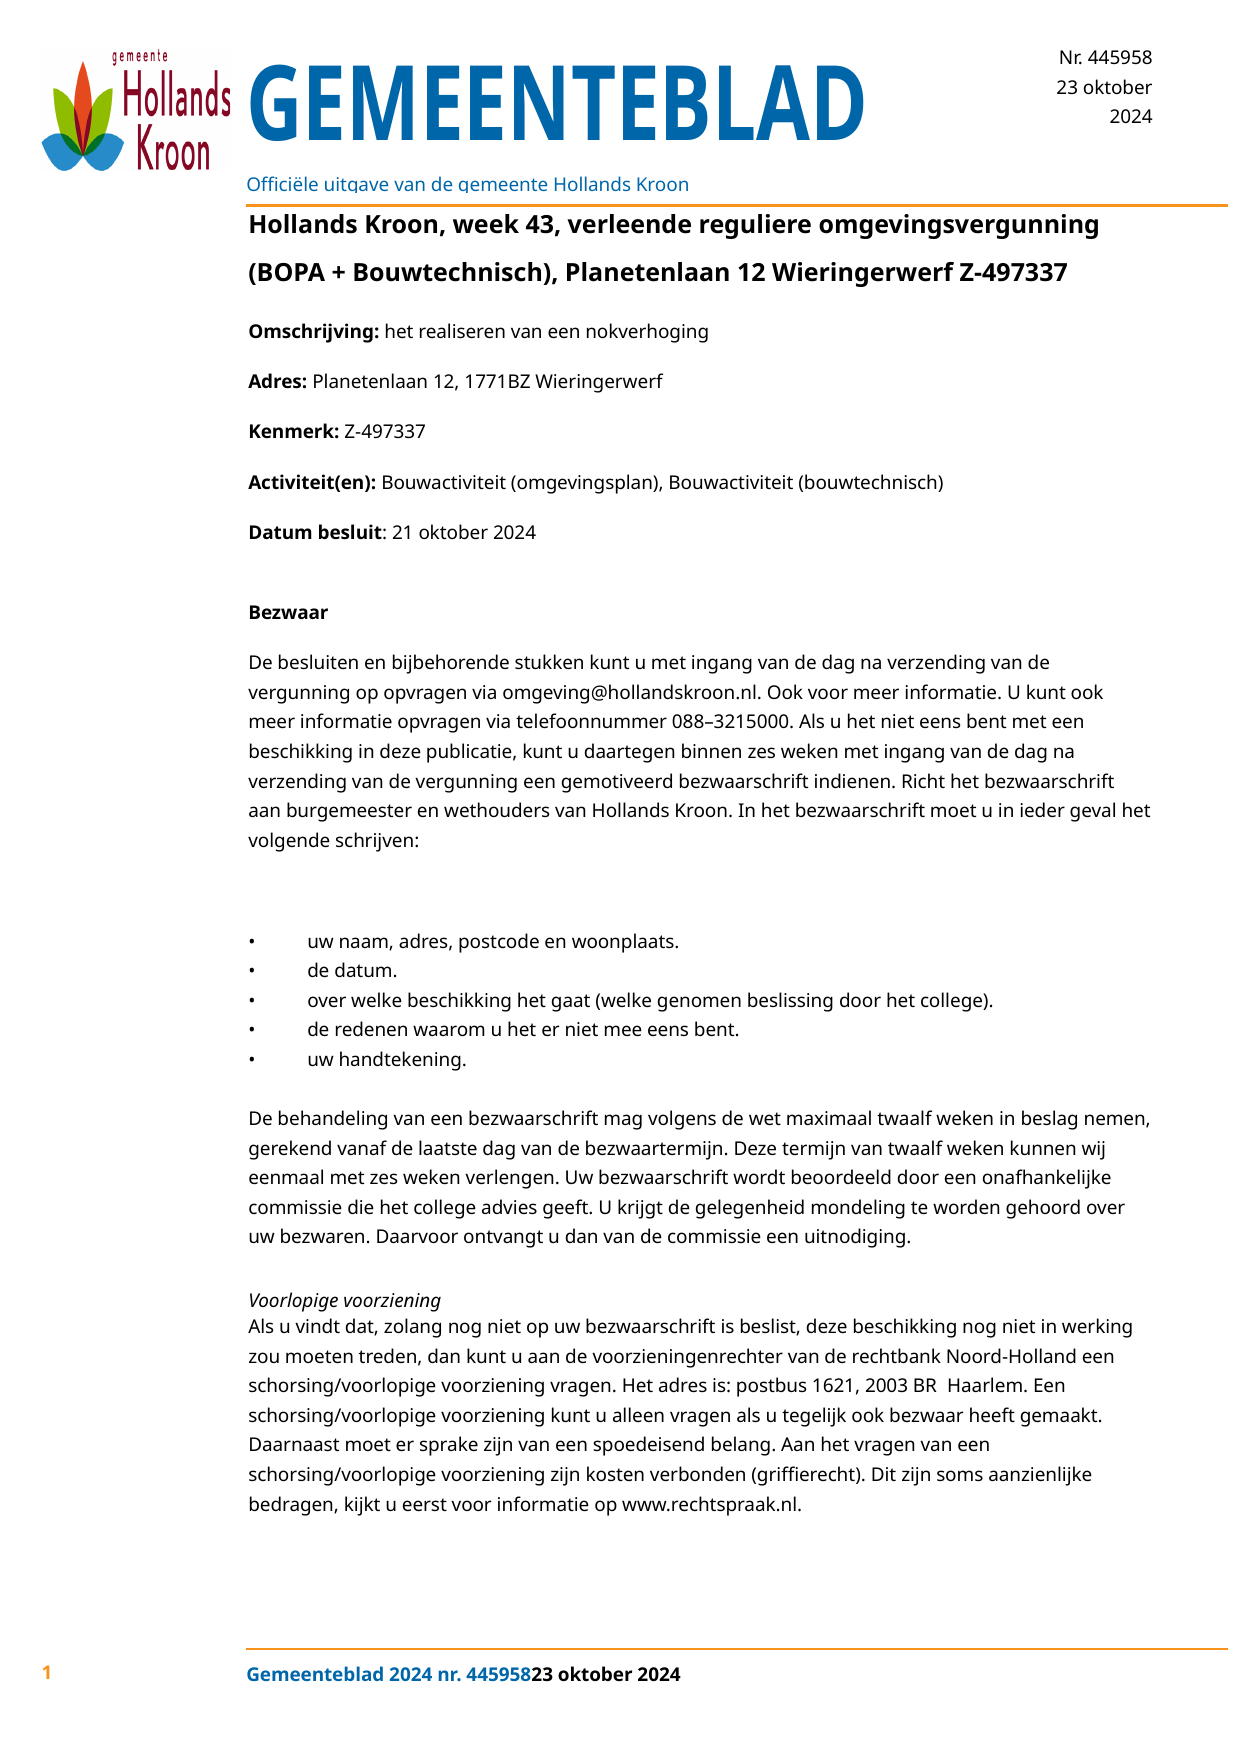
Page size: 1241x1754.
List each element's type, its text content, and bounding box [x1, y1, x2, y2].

text Hollands Kroon, week 43, verleende reguliere omgevingsvergunning (BOPA + Bouwtechnisch), Planetenlaan 12 Wieringerwerf Z-497337 [248, 207, 1152, 288]
list uw handtekening. [248, 1046, 1152, 1072]
text Kenmerk: Z-497337 [248, 419, 1152, 444]
text De behandeling van een bezwaarschrift mag volgens de wet maximaal twaalf weken in beslag nemen, gerekend vanaf de laatste dag van de bezwaartermijn. Deze termijn van twaalf weken kunnen wij eenmaal met zes weken verlengen. Uw bezwaarschrift wordt beoordeeld door een onafhankelijke commissie die het college advies geeft. U krijgt de gelegenheid mondeling te worden gehoord over uw bezwaren. Daarvoor ontvangt u dan van de commissie een uitnodiging. [248, 1105, 1152, 1249]
text Bezwaar [248, 599, 1152, 625]
list de datum. [248, 957, 1152, 983]
text Activiteit(en): Bouwactiviteit (omgevingsplan), Bouwactiviteit (bouwtechnisch) [248, 469, 1152, 495]
picture [41, 47, 231, 172]
list de redenen waarom u het er niet mee eens bent. [248, 1017, 1152, 1042]
text Datum besluit: 21 oktober 2024 [248, 519, 1152, 545]
list uw naam, adres, postcode en woonplaats. [248, 928, 1152, 953]
text De besluiten en bijbehorende stukken kunt u met ingang van de dag na verzending van de vergunning op opvragen via omgeving@hollandskroon.nl. Ook voor meer informatie. U kunt ook meer informatie opvragen via telefoonnummer 088–3215000. Als u het niet eens bent met een beschikking in deze publicatie, kunt u daartegen binnen zes weken met ingang van de dag na verzending van de vergunning een gemotiveerd bezwaarschrift indienen. Richt het bezwaarschrift aan burgemeester en wethouders van Hollands Kroon. In het bezwaarschrift moet u in ieder geval het volgende schrijven: [248, 649, 1152, 853]
list over welke beschikking het gaat (welke genomen beslissing door het college). [248, 987, 1152, 1013]
text Als u vindt dat, zolang nog niet op uw bezwaarschrift is beslist, deze beschikking nog niet in werking zou moeten treden, dan kunt u aan de voorzieningenrechter van de rechtbank Noord-Holland een schorsing/voorlopige voorziening vragen. Het adres is: postbus 1621, 2003 BR Haarlem. Een schorsing/voorlopige voorziening kunt u alleen vragen als u tegelijk ook bezwaar heeft gemaakt. Daarnaast moet er sprake zijn van een spoedeisend belang. Aan het vragen van een schorsing/voorlopige voorziening zijn kosten verbonden (griffierecht). Dit zijn soms aanzienlijke bedragen, kijkt u eerst voor informatie op www.rechtspraak.nl. [248, 1313, 1152, 1517]
text Voorlopige voorziening [248, 1288, 1152, 1313]
table_header [248, 570, 700, 596]
text Omschrijving: het realiseren van een nokverhoging [248, 318, 1152, 344]
text Adres: Planetenlaan 12, 1771BZ Wieringerwerf [248, 368, 1152, 394]
table_header [700, 570, 1152, 596]
